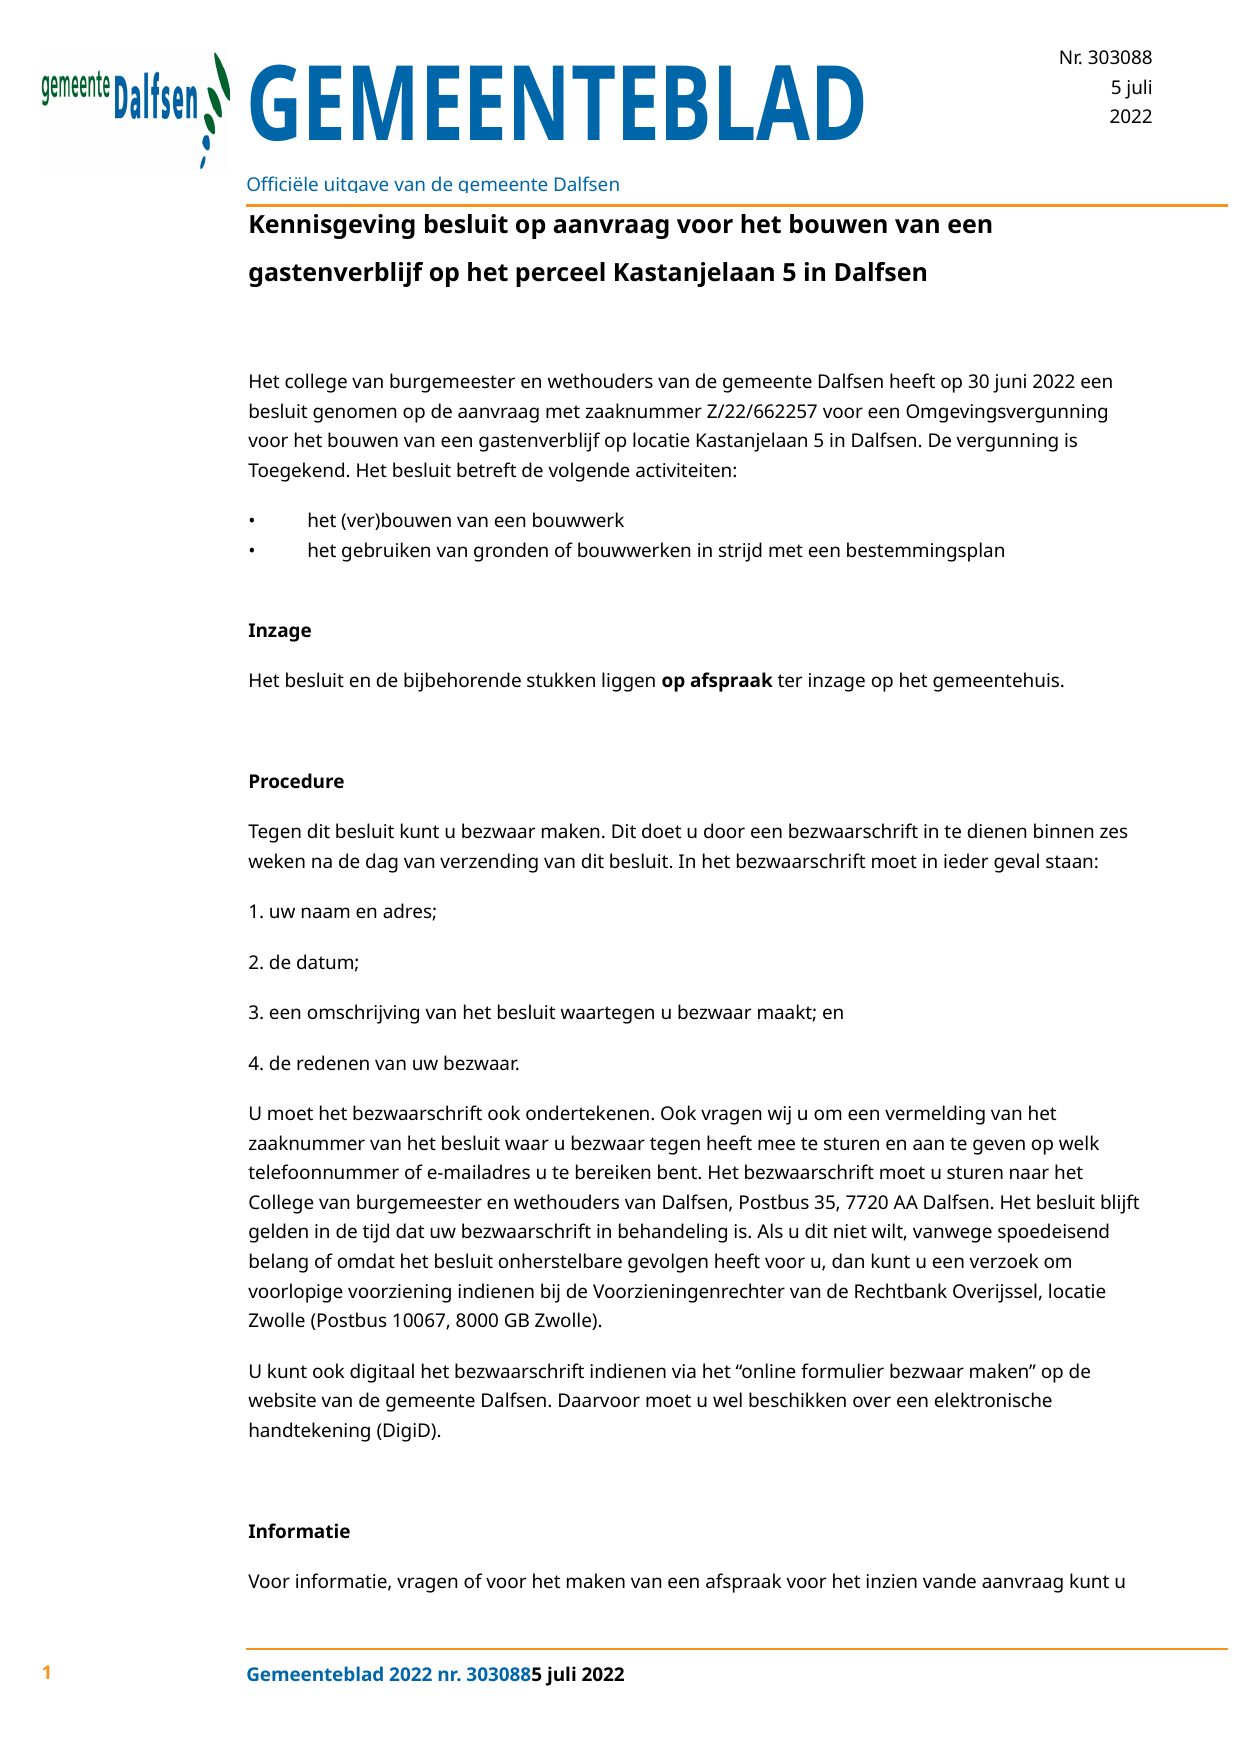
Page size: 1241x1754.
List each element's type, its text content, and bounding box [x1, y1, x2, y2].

text Procedure [248, 768, 1152, 794]
text U moet het bezwaarschrift ook ondertekenen. Ook vragen wij u om een vermelding van het zaaknummer van het besluit waar u bezwaar tegen heeft mee te sturen en aan te geven op welk telefoonnummer of e-mailadres u te bereiken bent. Het bezwaarschrift moet u sturen naar het College van burgemeester en wethouders van Dalfsen, Postbus 35, 7720 AA Dalfsen. Het besluit blijft gelden in de tijd dat uw bezwaarschrift in behandeling is. Als u dit niet wilt, vanwege spoedeisend belang of omdat het besluit onherstelbare gevolgen heeft voor u, dan kunt u een verzoek om voorlopige voorziening indienen bij de Voorzieningenrechter van de Rechtbank Overijssel, locatie Zwolle (Postbus 10067, 8000 GB Zwolle). [248, 1100, 1152, 1333]
text U kunt ook digitaal het bezwaarschrift indienen via het “online formulier bezwaar maken” op de website van de gemeente Dalfsen. Daarvoor moet u wel beschikken over een elektronische handtekening (DigiD). [248, 1358, 1152, 1443]
text Inzage [248, 617, 1152, 643]
text 4. de redenen van uw bezwaar. [248, 1050, 1152, 1076]
text 3. een omschrijving van het besluit waartegen u bezwaar maakt; en [248, 999, 1152, 1025]
list het gebruiken van gronden of bouwwerken in strijd met een bestemmingsplan [248, 537, 1152, 563]
text Tegen dit besluit kunt u bezwaar maken. Dit doet u door een bezwaarschrift in te dienen binnen zes weken na de dag van verzending van dit besluit. In het bezwaarschrift moet in ieder geval staan: [248, 819, 1152, 874]
text Het college van burgemeester en wethouders van de gemeente Dalfsen heeft op 30 juni 2022 een besluit genomen op de aanvraag met zaaknummer Z/22/662257 voor een Omgevingsvergunning voor het bouwen van een gastenverblijf op locatie Kastanjelaan 5 in Dalfsen. De vergunning is Toegekend. Het besluit betreft de volgende activiteiten: [248, 368, 1152, 483]
text Het besluit en de bijbehorende stukken liggen op afspraak ter inzage op het gemeentehuis. [248, 667, 1152, 693]
text 2. de datum; [248, 949, 1152, 975]
text 1. uw naam en adres; [248, 899, 1152, 924]
text Informatie [248, 1518, 1152, 1544]
text Kennisgeving besluit op aanvraag voor het bouwen van een gastenverblijf op het perceel Kastanjelaan 5 in Dalfsen [248, 207, 1152, 288]
list het (ver)bouwen van een bouwwerk [248, 507, 1152, 533]
text Voor informatie, vragen of voor het maken van een afspraak voor het inzien vande aanvraag kunt u [248, 1568, 1152, 1594]
picture [41, 47, 231, 172]
